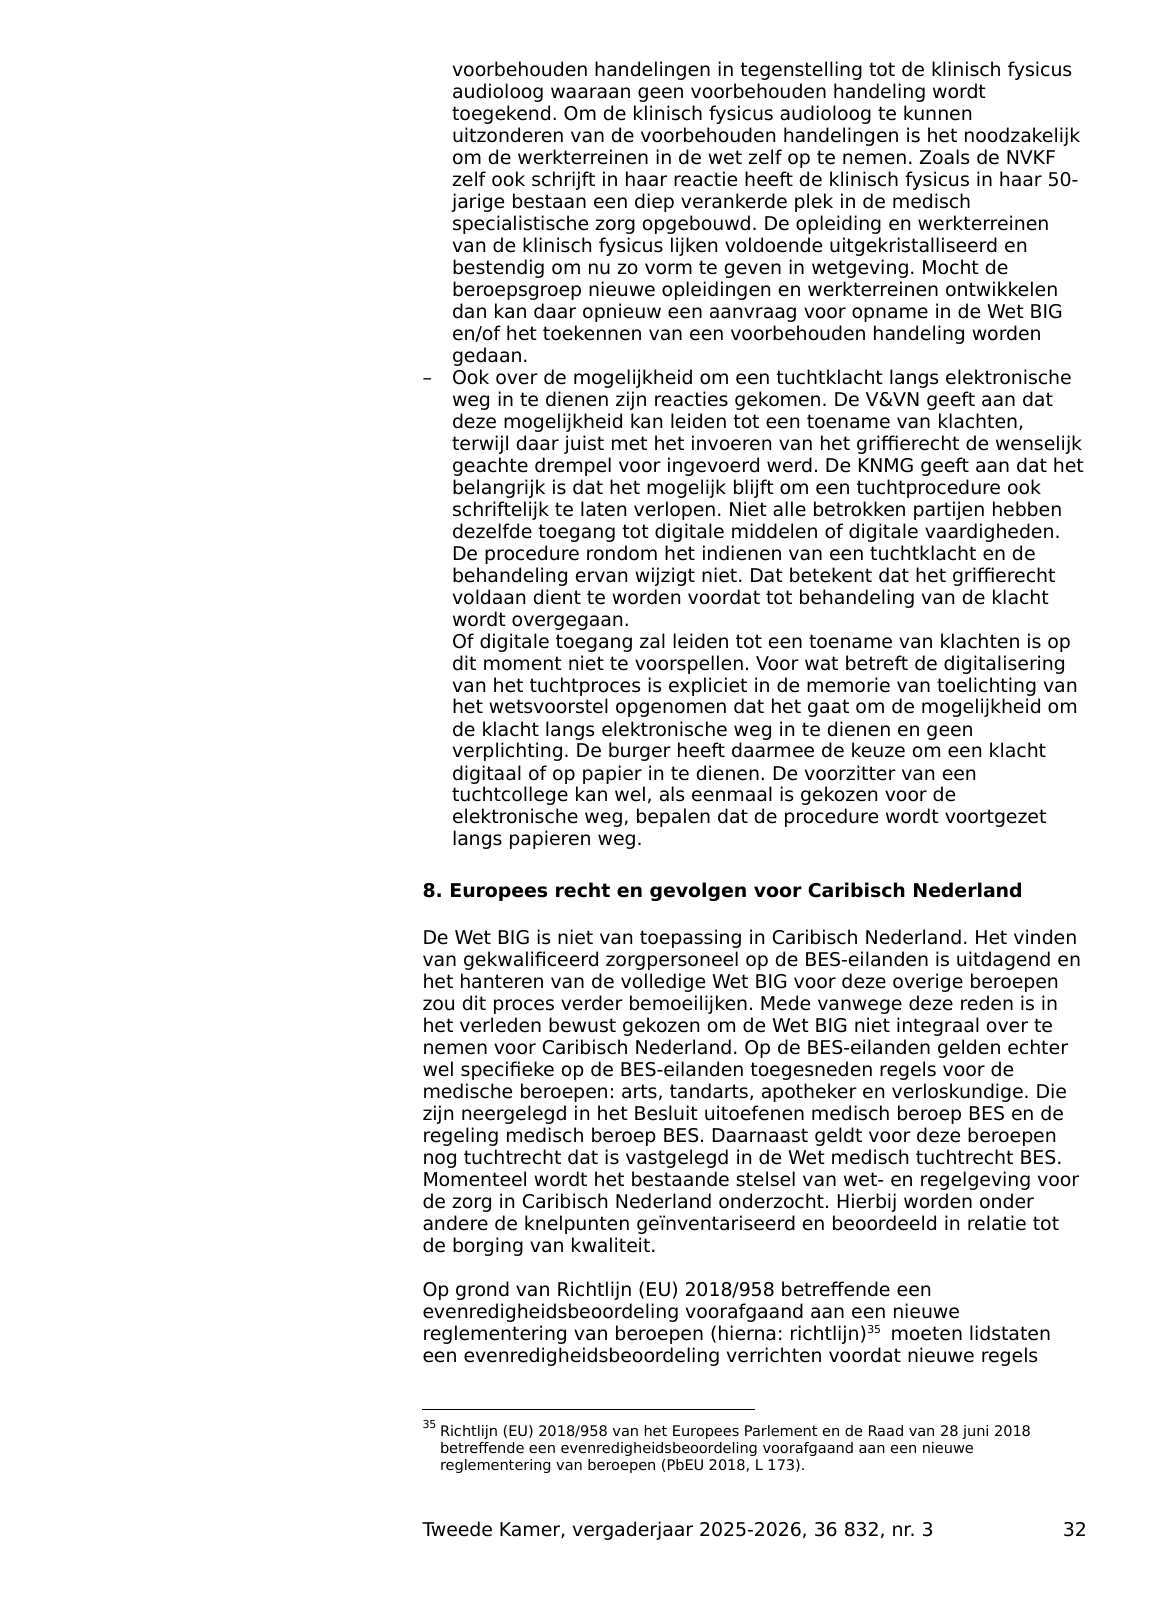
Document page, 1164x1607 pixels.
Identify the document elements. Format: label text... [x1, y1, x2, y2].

text Of digitale toegang zal leiden tot een toename van klachten is op dit moment niet te voorspellen. Voor wat betreft de digitalisering van het tuchtproces is expliciet in de memorie van toelichting van het wetsvoorstel opgenomen dat het gaat om de mogelijkheid om de klacht langs elektronische weg in te dienen en geen verplichting. De burger heeft daarmee de keuze om een klacht digitaal of op papier in te dienen. De voorzitter van een tuchtcollege kan wel, als eenmaal is gekozen voor de elektronische weg, bepalen dat de procedure wordt voortgezet langs papieren weg. [452, 631, 1087, 850]
text – Ook over de mogelijkheid om een tuchtklacht langs elektronische weg in te dienen zijn reacties gekomen. De V&VN geeft aan dat deze mogelijkheid kan leiden tot een toename van klachten, terwijl daar juist met het invoeren van het griffierecht de wenselijk geachte drempel voor ingevoerd werd. De KNMG geeft aan dat het belangrijk is dat het mogelijk blijft om een tuchtprocedure ook schriftelijk te laten verlopen. Niet alle betrokken partijen hebben dezelfde toegang tot digitale middelen of digitale vaardigheden. [422, 367, 1087, 543]
text Op grond van Richtlijn (EU) 2018/958 betreffende een evenredigheidsbeoordeling voorafgaand aan een nieuwe reglementering van beroepen (hierna: richtlijn) moeten lidstaten een evenredigheidsbeoordeling verrichten voordat nieuwe regels [422, 1279, 1087, 1367]
text voorbehouden handelingen in tegenstelling tot de klinisch fysicus audioloog waaraan geen voorbehouden handeling wordt toegekend. Om de klinisch fysicus audioloog te kunnen uitzonderen van de voorbehouden handelingen is het noodzakelijk om de werkterreinen in de wet zelf op te nemen. Zoals de NVKF zelf ook schrijft in haar reactie heeft de klinisch fysicus in haar 50-jarige bestaan een diep verankerde plek in de medisch specialistische zorg opgebouwd. De opleiding en werkterreinen van de klinisch fysicus lijken voldoende uitgekristalliseerd en bestendig om nu zo vorm te geven in wetgeving. Mocht de beroepsgroep nieuwe opleidingen en werkterreinen ontwikkelen dan kan daar opnieuw een aanvraag voor opname in de Wet BIG en/of het toekennen van een voorbehouden handeling worden gedaan. [452, 59, 1087, 367]
text De Wet BIG is niet van toepassing in Caribisch Nederland. Het vinden van gekwalificeerd zorgpersoneel op de BES-eilanden is uitdagend en het hanteren van de volledige Wet BIG voor deze overige beroepen zou dit proces verder bemoeilijken. Mede vanwege deze reden is in het verleden bewust gekozen om de Wet BIG niet integraal over te nemen voor Caribisch Nederland. Op de BES-eilanden gelden echter wel specifieke op de BES-eilanden toegesneden regels voor de medische beroepen: arts, tandarts, apotheker en verloskundige. Die zijn neergelegd in het Besluit uitoefenen medisch beroep BES en de regeling medisch beroep BES. Daarnaast geldt voor deze beroepen nog tuchtrecht dat is vastgelegd in de Wet medisch tuchtrecht BES. Momenteel wordt het bestaande stelsel van wet- en regelgeving voor de zorg in Caribisch Nederland onderzocht. Hierbij worden onder andere de knelpunten geïnventariseerd en beoordeeld in relatie tot de borging van kwaliteit. [422, 927, 1087, 1257]
subtitle 8. Europees recht en gevolgen voor Caribisch Nederland [422, 880, 1087, 902]
text De procedure rondom het indienen van een tuchtklacht en de behandeling ervan wijzigt niet. Dat betekent dat het griffierecht voldaan dient te worden voordat tot behandeling van de klacht wordt overgegaan. [452, 543, 1087, 631]
text Richtlijn (EU) 2018/958 van het Europees Parlement en de Raad van 28 juni 2018 betreffende een evenredigheidsbeoordeling voorafgaand aan een nieuwe reglementering van beroepen (PbEU 2018, L 173). [422, 1418, 1087, 1474]
